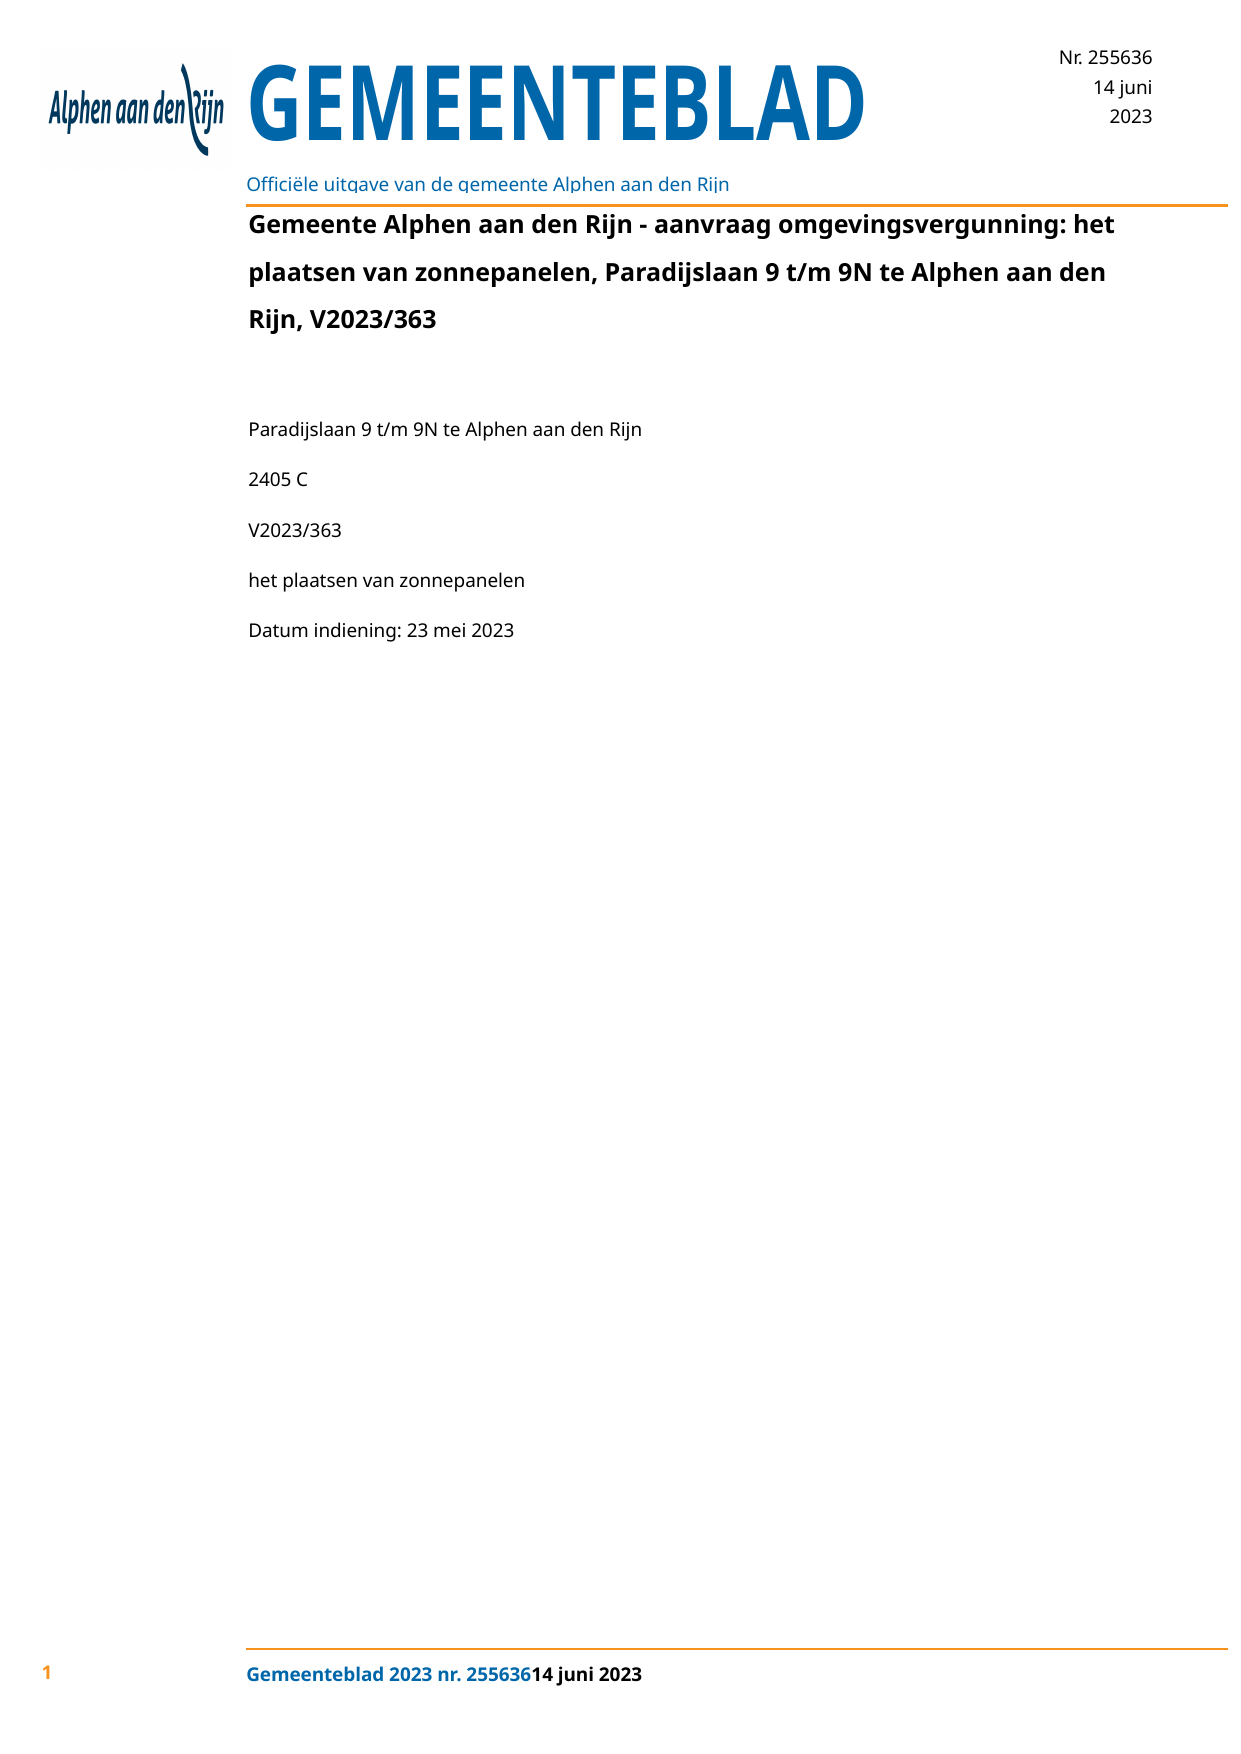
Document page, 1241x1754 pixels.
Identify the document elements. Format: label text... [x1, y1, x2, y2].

picture [41, 47, 231, 172]
text Paradijslaan 9 t/m 9N te Alphen aan den Rijn [248, 416, 1152, 442]
text Datum indiening: 23 mei 2023 [248, 618, 1152, 643]
text het plaatsen van zonnepanelen [248, 567, 1152, 593]
text Gemeente Alphen aan den Rijn - aanvraag omgevingsvergunning: het plaatsen van zonnepanelen, Paradijslaan 9 t/m 9N te Alphen aan den Rijn, V2023/363 [248, 207, 1152, 336]
text V2023/363 [248, 517, 1152, 542]
text 2405 C [248, 466, 1152, 492]
